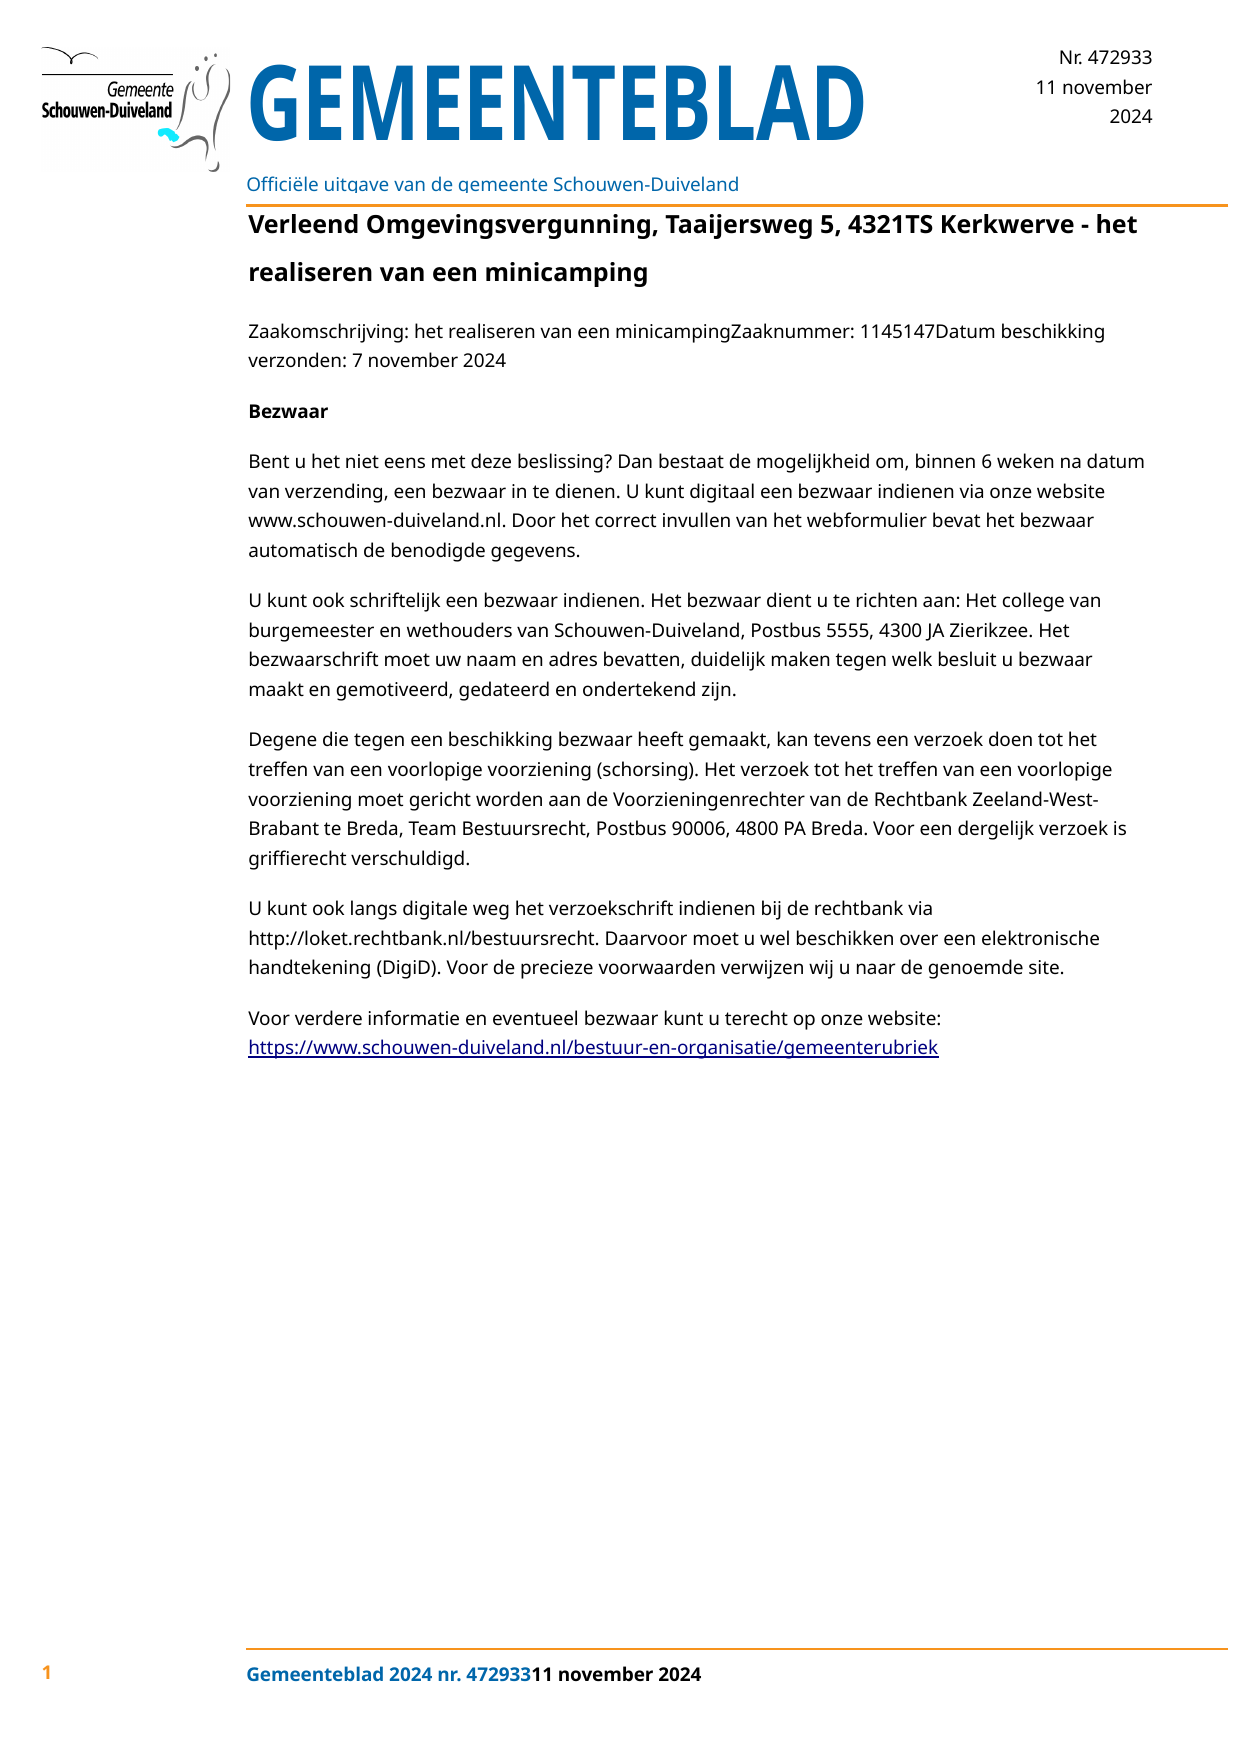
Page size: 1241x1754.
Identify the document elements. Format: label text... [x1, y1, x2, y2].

text Degene die tegen een beschikking bezwaar heeft gemaakt, kan tevens een verzoek doen tot het treffen van een voorlopige voorziening (schorsing). Het verzoek tot het treffen van een voorlopige voorziening moet gericht worden aan de Voorzieningenrechter van de Rechtbank Zeeland-West-Brabant te Breda, Team Bestuursrecht, Postbus 90006, 4800 PA Breda. Voor een dergelijk verzoek is griffierecht verschuldigd. [248, 727, 1152, 871]
text Verleend Omgevingsvergunning, Taaijersweg 5, 4321TS Kerkwerve - het realiseren van een minicamping [248, 207, 1152, 288]
text Zaakomschrijving: het realiseren van een minicampingZaaknummer: 1145147Datum beschikking verzonden: 7 november 2024 [248, 318, 1152, 373]
text U kunt ook langs digitale weg het verzoekschrift indienen bij de rechtbank via http://loket.rechtbank.nl/bestuursrecht. Daarvoor moet u wel beschikken over een elektronische handtekening (DigiD). Voor de precieze voorwaarden verwijzen wij u naar de genoemde site. [248, 895, 1152, 980]
text Bezwaar [248, 398, 1152, 424]
text Bent u het niet eens met deze beslissing? Dan bestaat de mogelijkheid om, binnen 6 weken na datum van verzending, een bezwaar in te dienen. U kunt digitaal een bezwaar indienen via onze website www.schouwen-duiveland.nl. Door het correct invullen van het webformulier bevat het bezwaar automatisch de benodigde gegevens. [248, 448, 1152, 563]
picture [41, 47, 231, 172]
text Voor verdere informatie en eventueel bezwaar kunt u terecht op onze website: https://www.schouwen-duiveland.nl/bestuur-en-organisatie/gemeenterubriek [248, 1005, 1152, 1060]
text U kunt ook schriftelijk een bezwaar indienen. Het bezwaar dient u te richten aan: Het college van burgemeester en wethouders van Schouwen-Duiveland, Postbus 5555, 4300 JA Zierikzee. Het bezwaarschrift moet uw naam en adres bevatten, duidelijk maken tegen welk besluit u bezwaar maakt en gemotiveerd, gedateerd en ondertekend zijn. [248, 587, 1152, 702]
